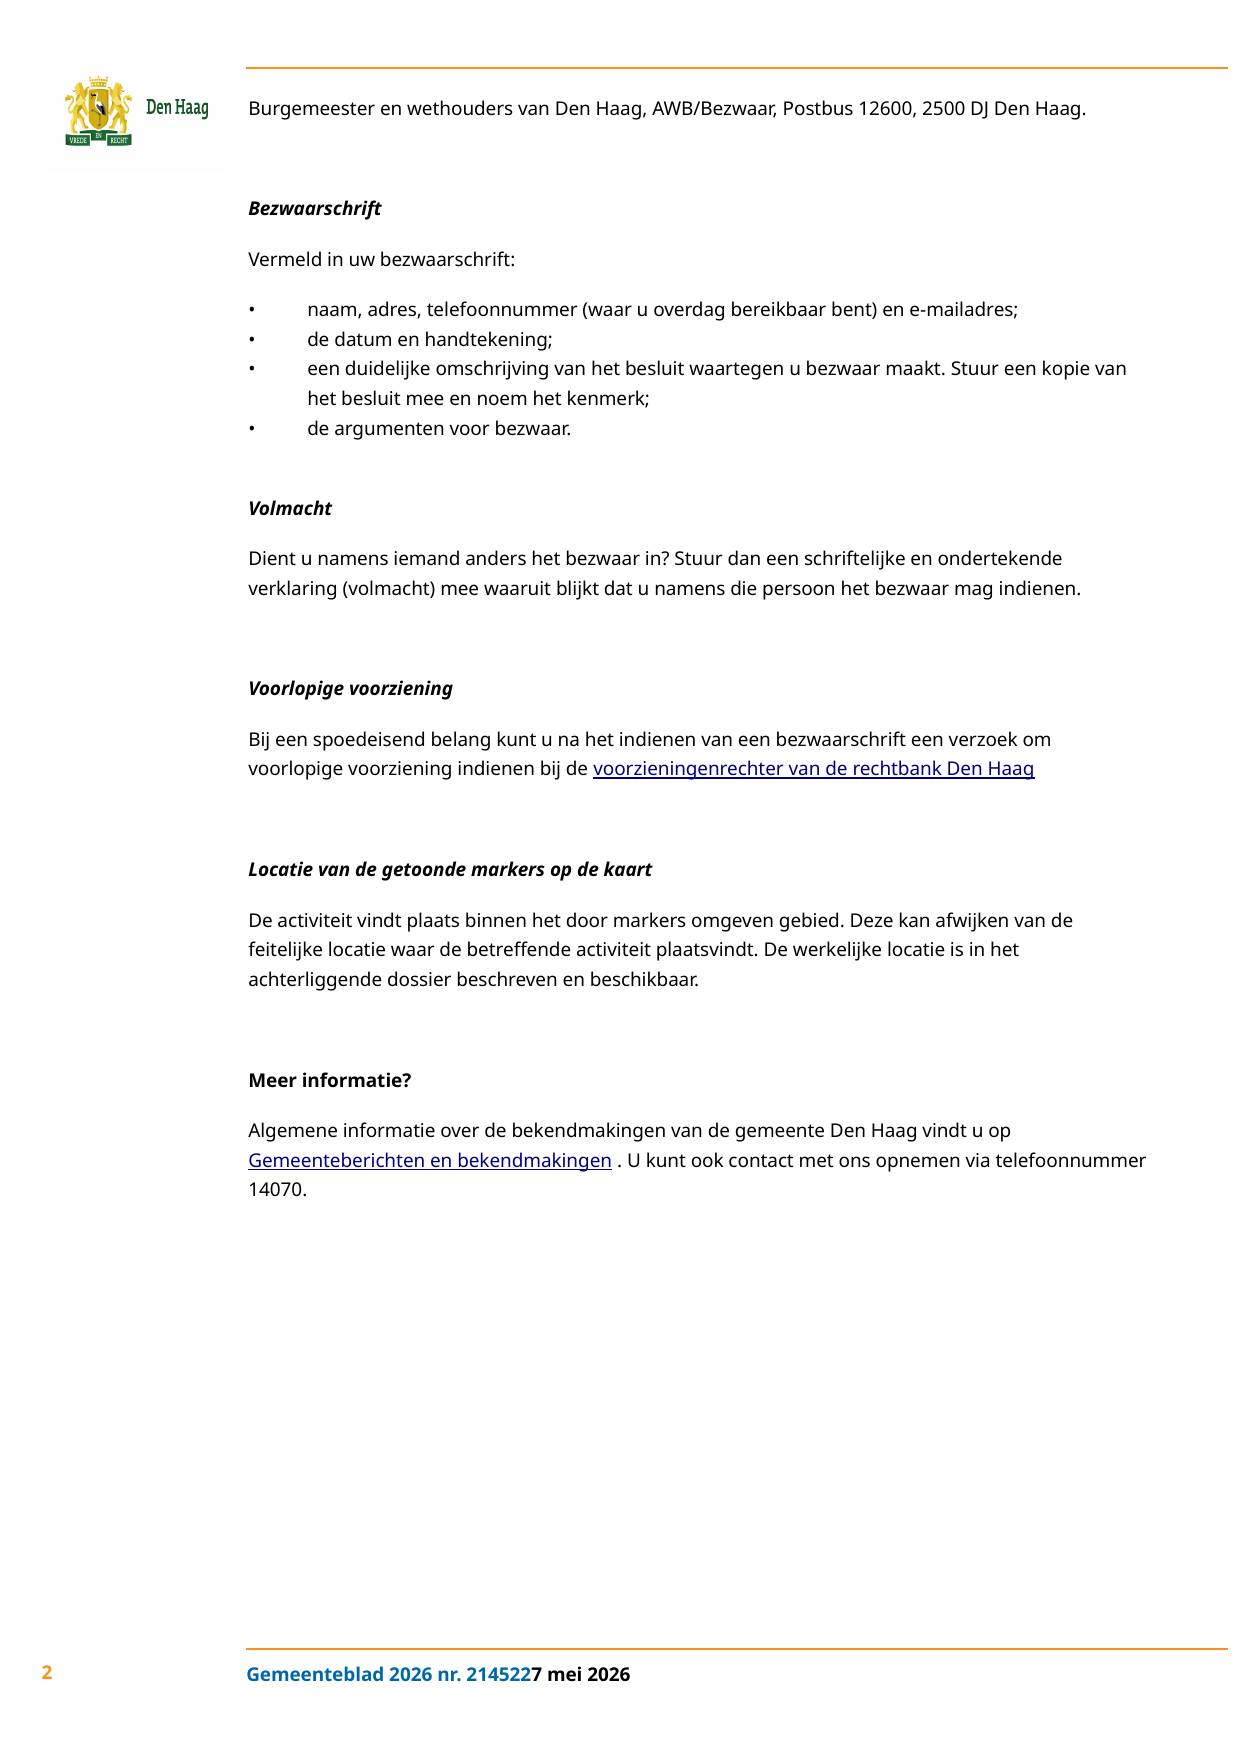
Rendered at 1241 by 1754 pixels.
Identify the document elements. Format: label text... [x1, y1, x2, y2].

list de argumenten voor bezwaar. [248, 415, 1152, 441]
list een duidelijke omschrijving van het besluit waartegen u bezwaar maakt. Stuur een kopie van het besluit mee en noem het kenmerk; [248, 356, 1152, 411]
text Algemene informatie over de bekendmakingen van de gemeente Den Haag vindt u op Gemeenteberichten en bekendmakingen . U kunt ook contact met ons opnemen via telefoonnummer 14070. [248, 1117, 1152, 1202]
text Volmacht [248, 495, 1152, 521]
text De activiteit vindt plaats binnen het door markers omgeven gebied. Deze kan afwijken van de feitelijke locatie waar de betreffende activiteit plaatsvindt. De werkelijke locatie is in het achterliggende dossier beschreven en beschikbaar. [248, 907, 1152, 992]
text Locatie van de getoonde markers op de kaart [248, 856, 1152, 882]
text Bezwaarschrift [248, 196, 1152, 221]
text Burgemeester en wethouders van Den Haag, AWB/Bezwaar, Postbus 12600, 2500 DJ Den Haag. [248, 95, 1152, 121]
text Bij een spoedeisend belang kunt u na het indienen van een bezwaarschrift een verzoek om voorlopige voorziening indienen bij de voorzieningenrechter van de rechtbank Den Haag [248, 726, 1152, 781]
picture [41, 47, 231, 172]
text Voorlopige voorziening [248, 676, 1152, 701]
list naam, adres, telefoonnummer (waar u overdag bereikbaar bent) en e-mailadres; [248, 296, 1152, 322]
text Dient u namens iemand anders het bezwaar in? Stuur dan een schriftelijke en ondertekende verklaring (volmacht) mee waaruit blijkt dat u namens die persoon het bezwaar mag indienen. [248, 545, 1152, 601]
list de datum en handtekening; [248, 326, 1152, 352]
text Meer informatie? [248, 1067, 1152, 1093]
text Vermeld in uw bezwaarschrift: [248, 246, 1152, 272]
